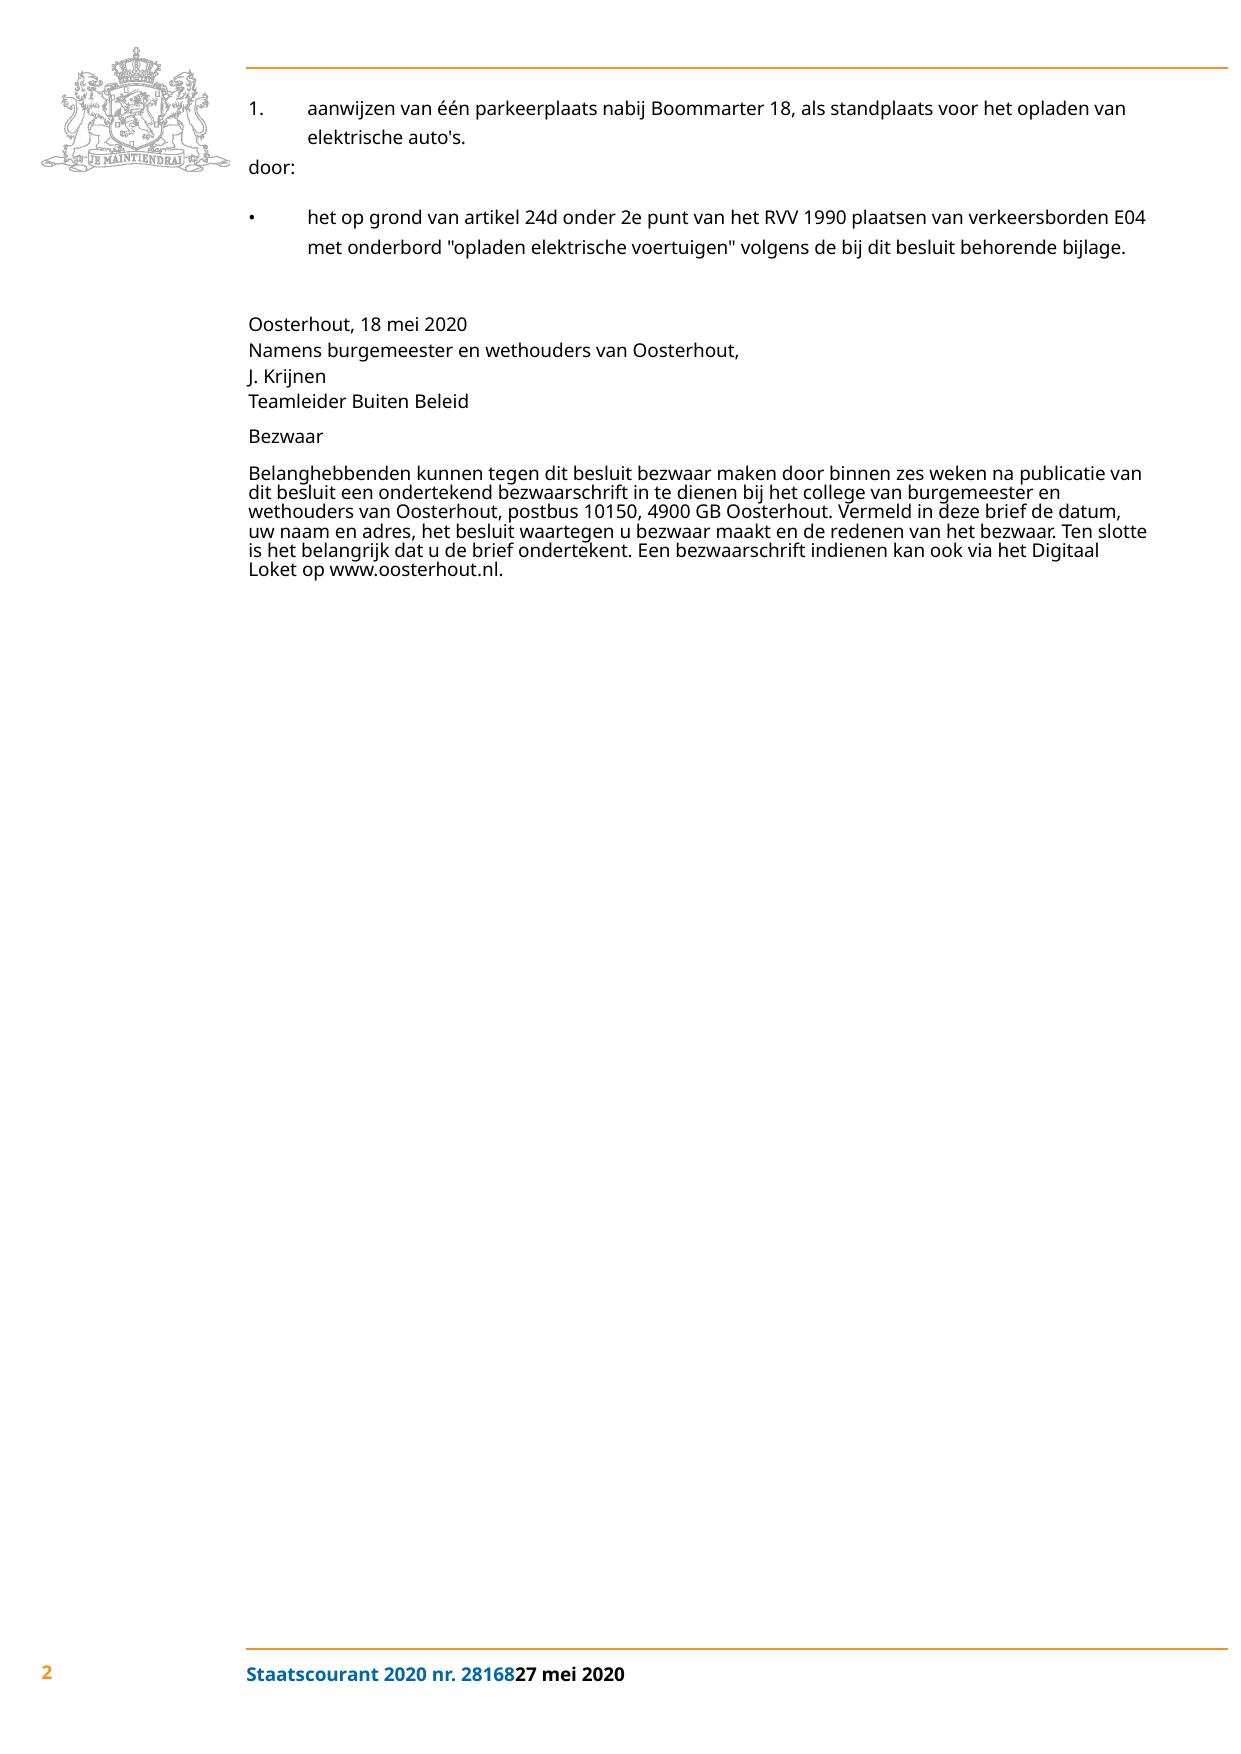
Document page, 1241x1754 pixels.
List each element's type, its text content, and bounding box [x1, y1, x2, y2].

text Belanghebbenden kunnen tegen dit besluit bezwaar maken door binnen zes weken na publicatie van dit besluit een ondertekend bezwaarschrift in te dienen bij het college van burgemeester en wethouders van Oosterhout, postbus 10150, 4900 GB Oosterhout. Vermeld in deze brief de datum, uw naam en adres, het besluit waartegen u bezwaar maakt en de redenen van het bezwaar. Ten slotte is het belangrijk dat u de brief ondertekent. Een bezwaarschrift indienen kan ook via het Digitaal Loket op www.oosterhout.nl. [248, 465, 1152, 581]
text door: [248, 154, 1152, 180]
text Bezwaar [248, 428, 1152, 447]
picture [41, 47, 231, 172]
text Namens burgemeester en wethouders van Oosterhout, [248, 337, 1152, 363]
text J. Krijnen [248, 363, 1152, 388]
text Oosterhout, 18 mei 2020 [248, 311, 1152, 337]
text Teamleider Buiten Beleid [248, 388, 1152, 414]
list aanwijzen van één parkeerplaats nabij Boommarter 18, als standplaats voor het opladen van elektrische auto's. [248, 95, 1152, 150]
list het op grond van artikel 24d onder 2e punt van het RVV 1990 plaatsen van verkeersborden E04 met onderbord "opladen elektrische voertuigen" volgens de bij dit besluit behorende bijlage. [248, 204, 1152, 260]
